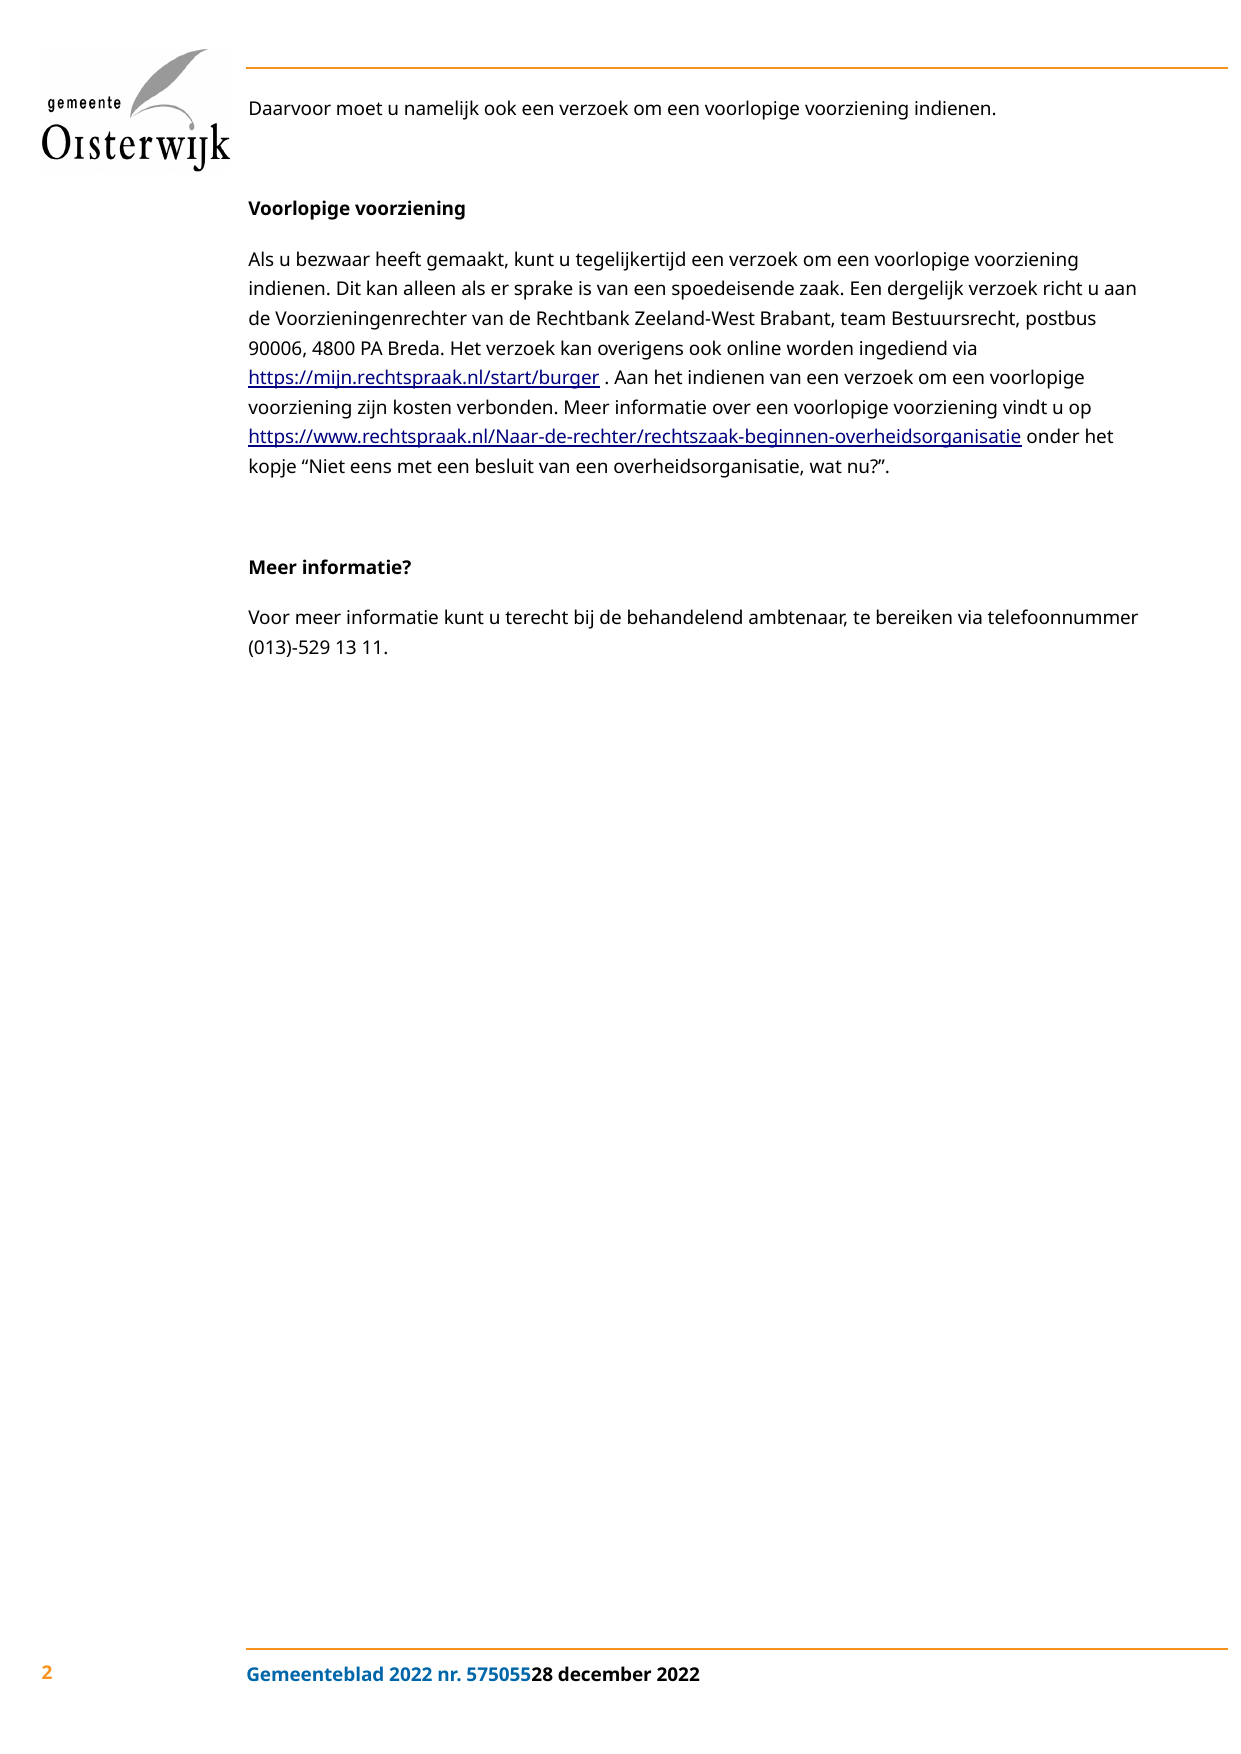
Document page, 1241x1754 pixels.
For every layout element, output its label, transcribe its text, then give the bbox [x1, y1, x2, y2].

text Daarvoor moet u namelijk ook een verzoek om een voorlopige voorziening indienen. [248, 95, 1152, 121]
picture [41, 47, 231, 172]
text Als u bezwaar heeft gemaakt, kunt u tegelijkertijd een verzoek om een voorlopige voorziening indienen. Dit kan alleen als er sprake is van een spoedeisende zaak. Een dergelijk verzoek richt u aan de Voorzieningenrechter van de Rechtbank Zeeland-West Brabant, team Bestuursrecht, postbus 90006, 4800 PA Breda. Het verzoek kan overigens ook online worden ingediend via https://mijn.rechtspraak.nl/start/burger . Aan het indienen van een verzoek om een voorlopige voorziening zijn kosten verbonden. Meer informatie over een voorlopige voorziening vindt u op https://www.rechtspraak.nl/Naar-de-rechter/rechtszaak-beginnen-overheidsorganisatie onder het kopje “Niet eens met een besluit van een overheidsorganisatie, wat nu?”. [248, 246, 1152, 479]
text Voor meer informatie kunt u terecht bij de behandelend ambtenaar, te bereiken via telefoonnummer (013)-529 13 11. [248, 604, 1152, 660]
text Meer informatie? [248, 554, 1152, 580]
text Voorlopige voorziening [248, 196, 1152, 221]
